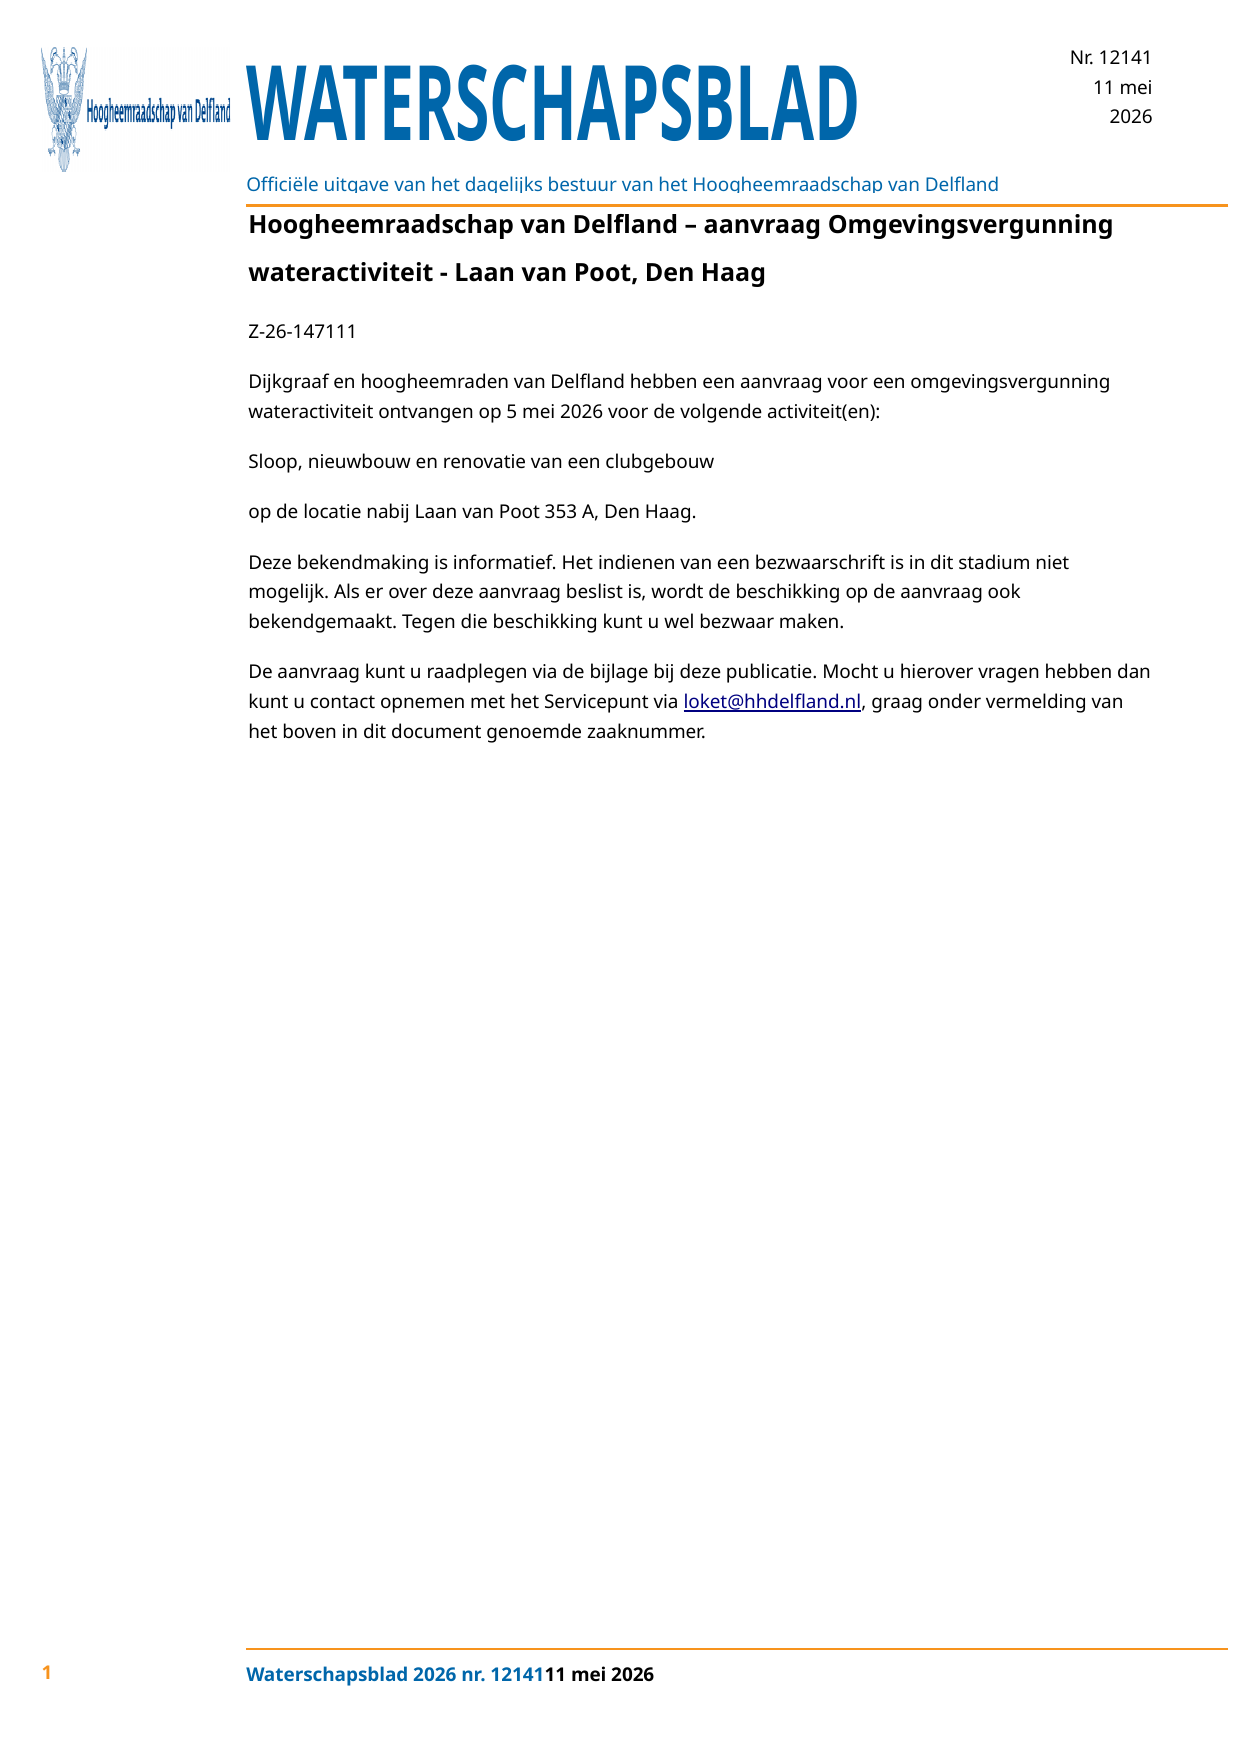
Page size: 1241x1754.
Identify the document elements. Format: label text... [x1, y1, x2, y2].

picture [41, 47, 231, 172]
text Deze bekendmaking is informatief. Het indienen van een bezwaarschrift is in dit stadium niet mogelijk. Als er over deze aanvraag beslist is, wordt de beschikking op de aanvraag ook bekendgemaakt. Tegen die beschikking kunt u wel bezwaar maken. [248, 549, 1152, 634]
text op de locatie nabij Laan van Poot 353 A, Den Haag. [248, 499, 1152, 524]
text De aanvraag kunt u raadplegen via de bijlage bij deze publicatie. Mocht u hierover vragen hebben dan kunt u contact opnemen met het Servicepunt via loket@hhdelfland.nl, graag onder vermelding van het boven in dit document genoemde zaaknummer. [248, 659, 1152, 744]
text Sloop, nieuwbouw en renovatie van een clubgebouw [248, 448, 1152, 474]
text Hoogheemraadschap van Delfland – aanvraag Omgevingsvergunning wateractiviteit - Laan van Poot, Den Haag [248, 207, 1152, 288]
text Dijkgraaf en hoogheemraden van Delfland hebben een aanvraag voor een omgevingsvergunning wateractiviteit ontvangen op 5 mei 2026 voor de volgende activiteit(en): [248, 368, 1152, 424]
text Z-26-147111 [248, 318, 1152, 344]
